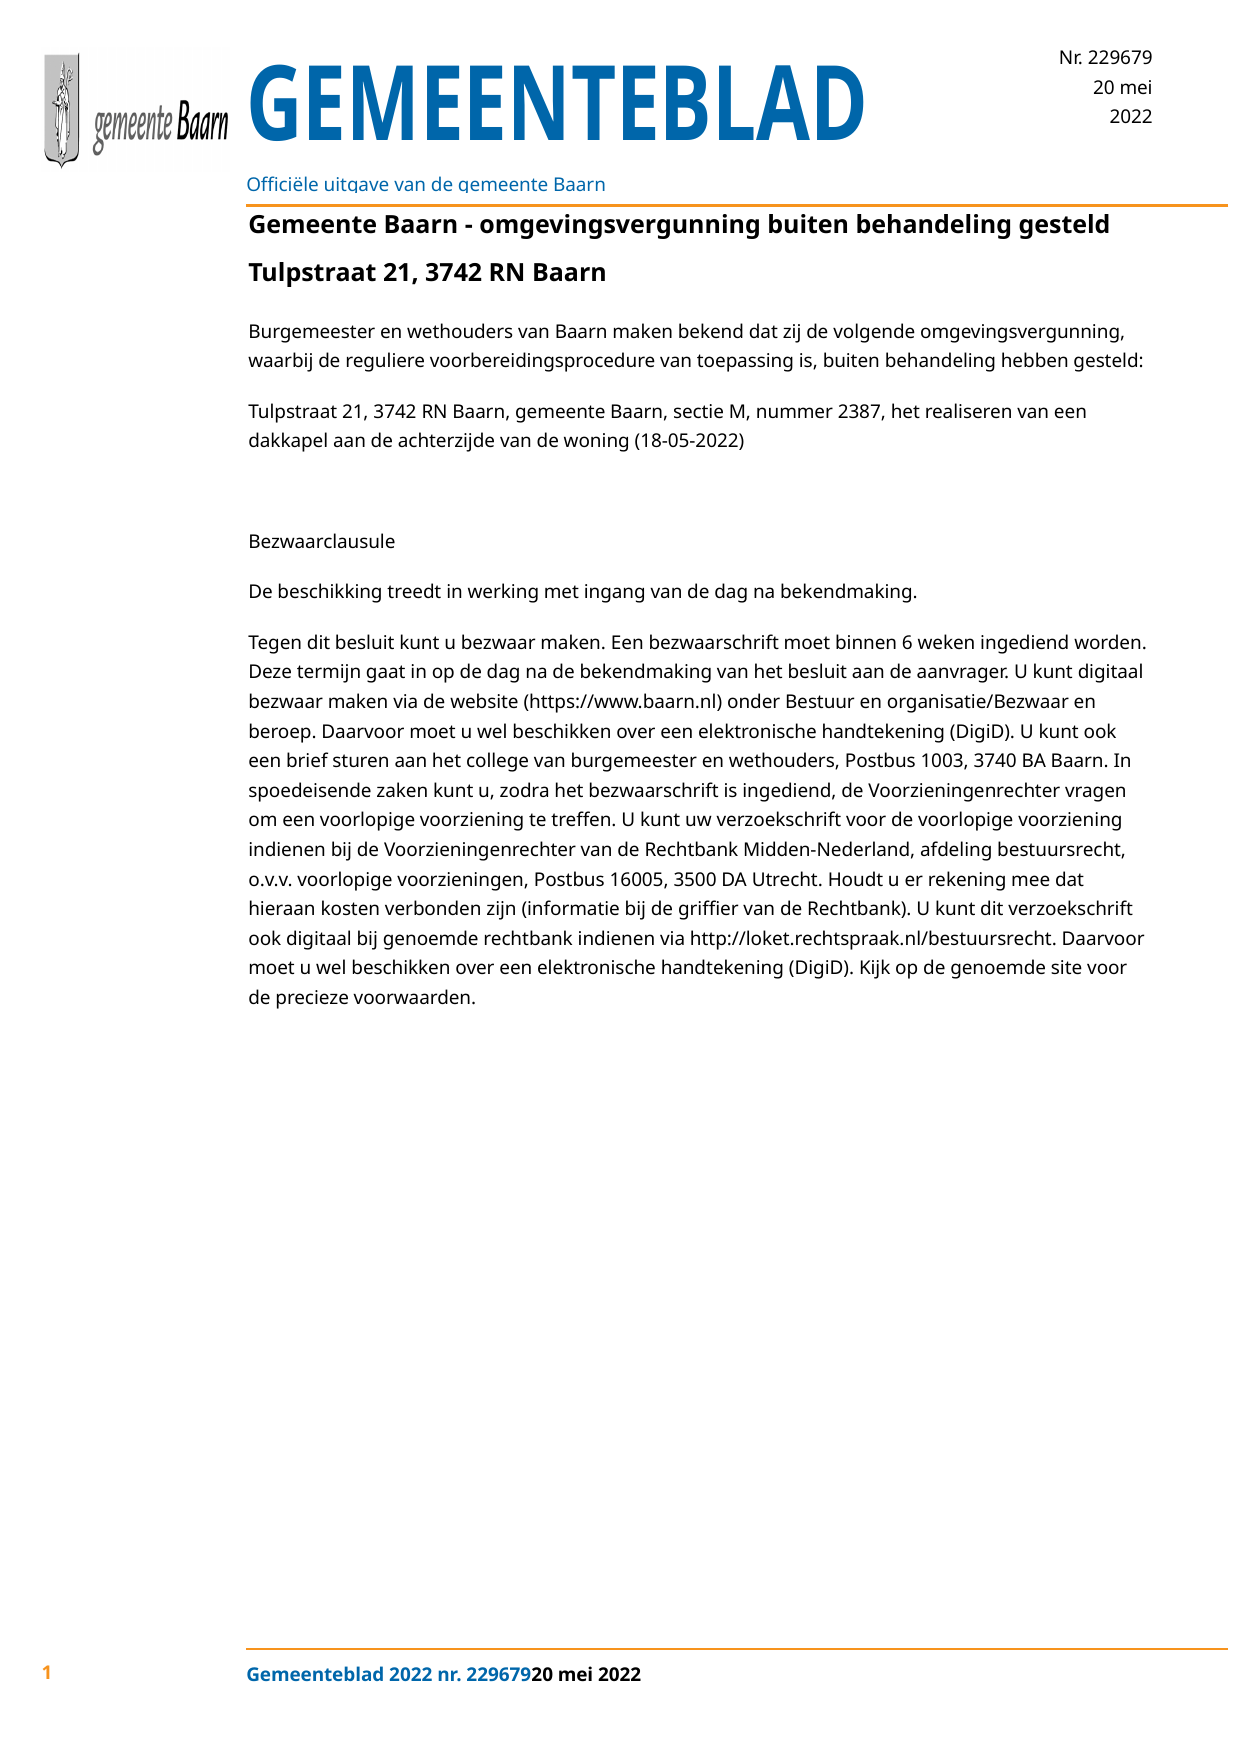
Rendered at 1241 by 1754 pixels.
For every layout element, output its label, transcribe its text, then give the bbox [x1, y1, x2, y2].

text Tegen dit besluit kunt u bezwaar maken. Een bezwaarschrift moet binnen 6 weken ingediend worden. Deze termijn gaat in op de dag na de bekendmaking van het besluit aan de aanvrager. U kunt digitaal bezwaar maken via de website (https://www.baarn.nl) onder Bestuur en organisatie/Bezwaar en beroep. Daarvoor moet u wel beschikken over een elektronische handtekening (DigiD). U kunt ook een brief sturen aan het college van burgemeester en wethouders, Postbus 1003, 3740 BA Baarn. In spoedeisende zaken kunt u, zodra het bezwaarschrift is ingediend, de Voorzieningenrechter vragen om een voorlopige voorziening te treffen. U kunt uw verzoekschrift voor de voorlopige voorziening indienen bij de Voorzieningenrechter van de Rechtbank Midden-Nederland, afdeling bestuursrecht, o.v.v. voorlopige voorzieningen, Postbus 16005, 3500 DA Utrecht. Houdt u er rekening mee dat hieraan kosten verbonden zijn (informatie bij de griffier van de Rechtbank). U kunt dit verzoekschrift ook digitaal bij genoemde rechtbank indienen via http://loket.rechtspraak.nl/bestuursrecht. Daarvoor moet u wel beschikken over een elektronische handtekening (DigiD). Kijk op de genoemde site voor de precieze voorwaarden. [248, 629, 1152, 1010]
text De beschikking treedt in werking met ingang van de dag na bekendmaking. [248, 579, 1152, 604]
text Tulpstraat 21, 3742 RN Baarn, gemeente Baarn, sectie M, nummer 2387, het realiseren van een dakkapel aan de achterzijde van de woning (18-05-2022) [248, 398, 1152, 453]
text Burgemeester en wethouders van Baarn maken bekend dat zij de volgende omgevingsvergunning, waarbij de reguliere voorbereidingsprocedure van toepassing is, buiten behandeling hebben gesteld: [248, 318, 1152, 373]
text Gemeente Baarn - omgevingsvergunning buiten behandeling gesteld Tulpstraat 21, 3742 RN Baarn [248, 207, 1152, 288]
text Bezwaarclausule [248, 528, 1152, 554]
picture [41, 47, 231, 172]
